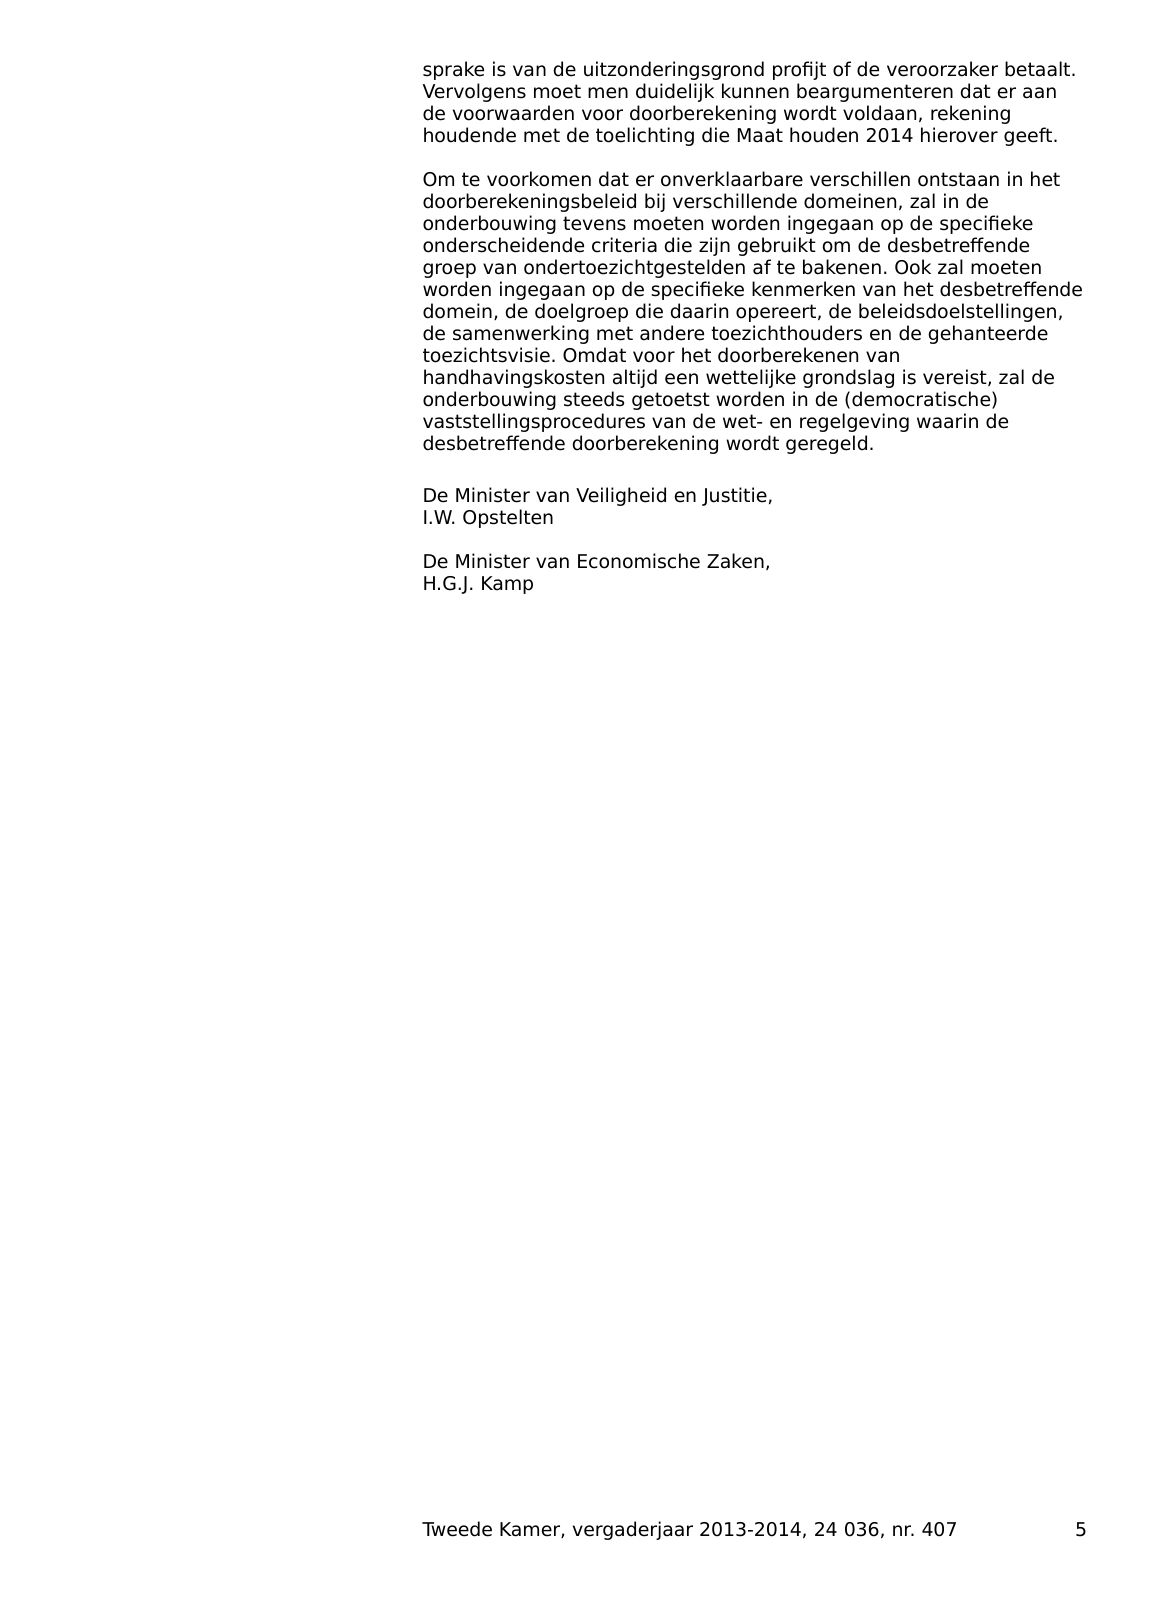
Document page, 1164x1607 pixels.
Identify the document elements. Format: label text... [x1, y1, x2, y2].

text Om te voorkomen dat er onverklaarbare verschillen ontstaan in het doorberekeningsbeleid bij verschillende domeinen, zal in de onderbouwing tevens moeten worden ingegaan op de specifieke onderscheidende criteria die zijn gebruikt om de desbetreffende groep van ondertoezichtgestelden af te bakenen. Ook zal moeten worden ingegaan op de specifieke kenmerken van het desbetreffende domein, de doelgroep die daarin opereert, de beleidsdoelstellingen, de samenwerking met andere toezichthouders en de gehanteerde toezichtsvisie. Omdat voor het doorberekenen van handhavingskosten altijd een wettelijke grondslag is vereist, zal de onderbouwing steeds getoetst worden in de (democratische) vaststellingsprocedures van de wet- en regelgeving waarin de desbetreffende doorberekening wordt geregeld. [422, 169, 1087, 455]
text De Minister van Economische Zaken, H.G.J. Kamp [422, 551, 1087, 595]
text sprake is van de uitzonderingsgrond profijt of de veroorzaker betaalt. Vervolgens moet men duidelijk kunnen beargumenteren dat er aan de voorwaarden voor doorberekening wordt voldaan, rekening houdende met de toelichting die Maat houden 2014 hierover geeft. [422, 59, 1087, 147]
text De Minister van Veiligheid en Justitie, I.W. Opstelten [422, 485, 1087, 529]
